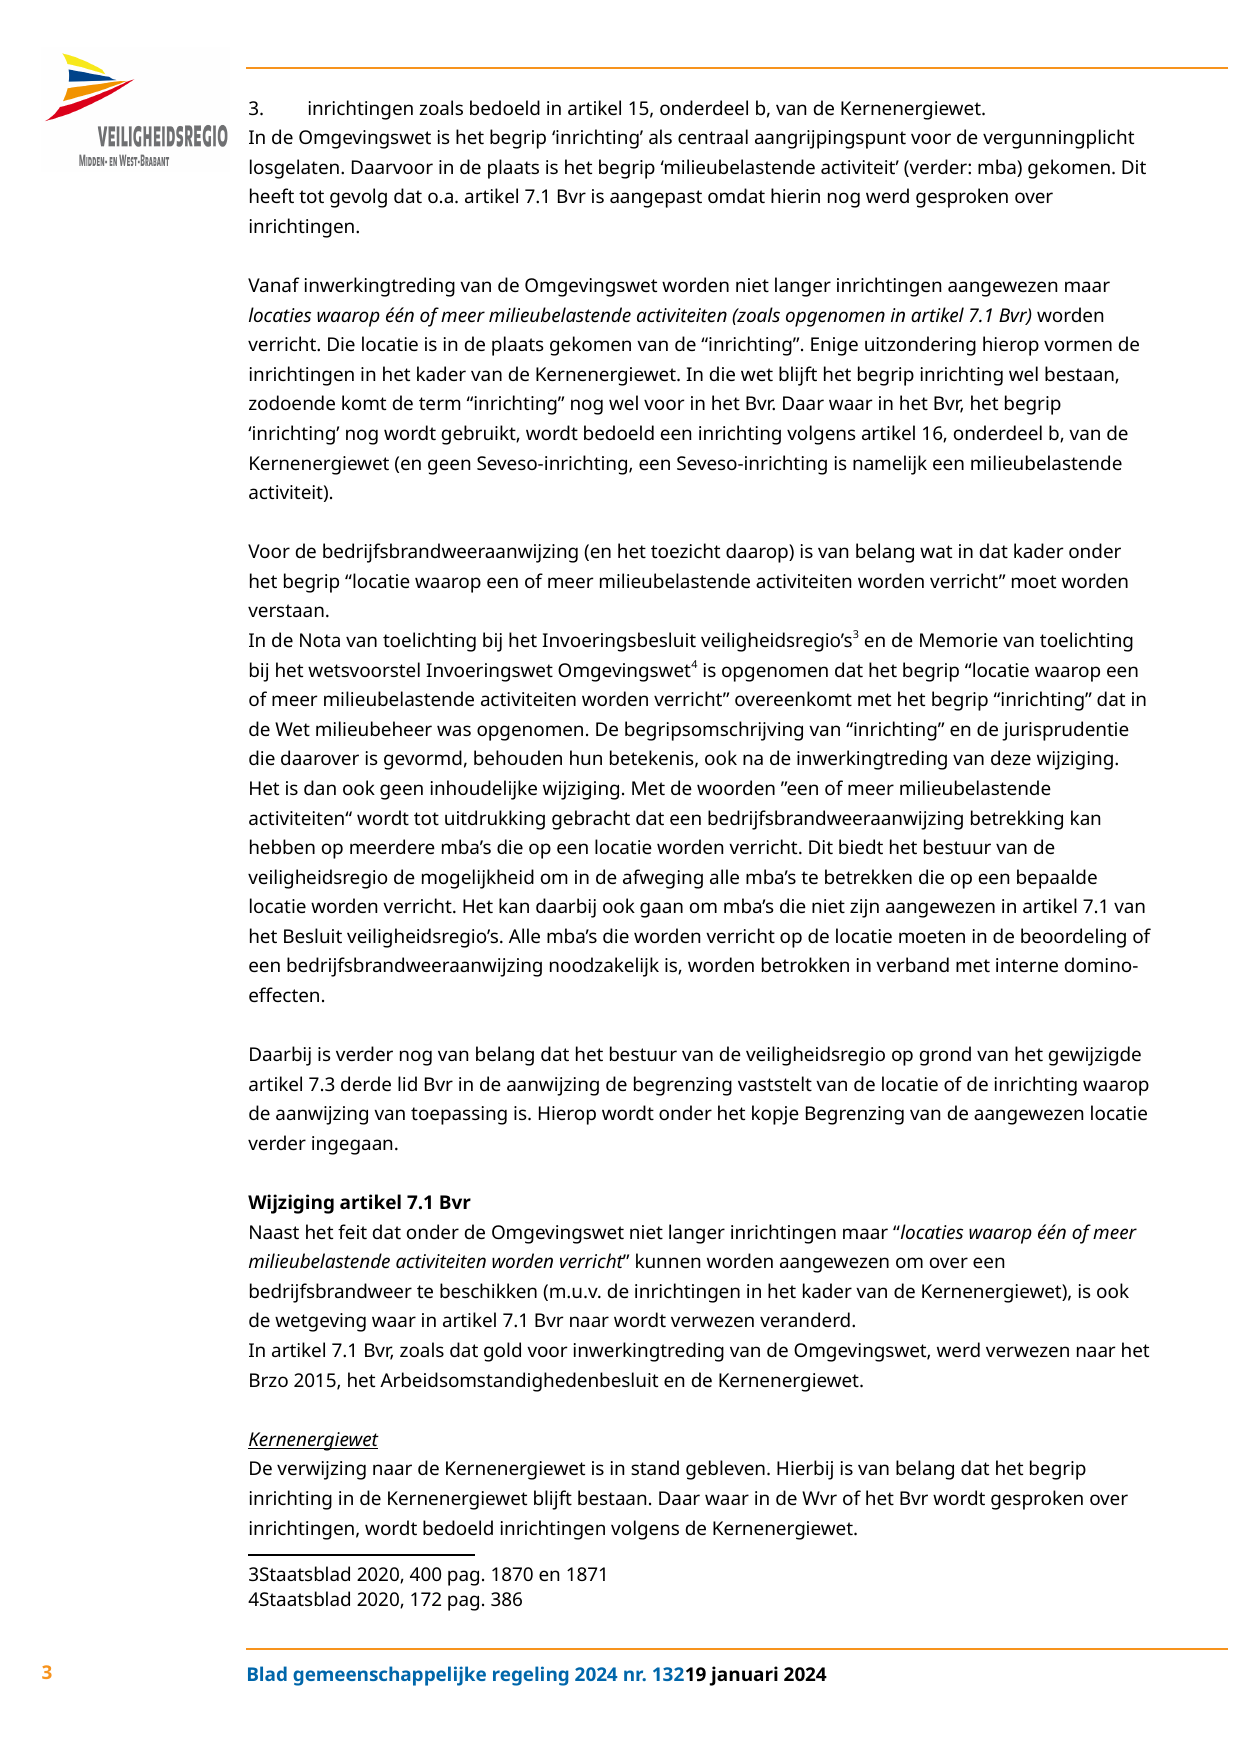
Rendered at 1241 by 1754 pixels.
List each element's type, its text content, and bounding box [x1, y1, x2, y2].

text Staatsblad 2020, 400 pag. 1870 en 1871 [248, 1561, 1152, 1586]
text Kernenergiewet [248, 1426, 1152, 1452]
text Wijziging artikel 7.1 Bvr [248, 1189, 1152, 1215]
picture [41, 47, 231, 172]
text In de Nota van toelichting bij het Invoeringsbesluit veiligheidsregio’s en de Memorie van toelichting bij het wetsvoorstel Invoeringswet Omgevingswet is opgenomen dat het begrip “locatie waarop een of meer milieubelastende activiteiten worden verricht” overeenkomt met het begrip “inrichting” dat in de Wet milieubeheer was opgenomen. De begripsomschrijving van “inrichting” en de jurisprudentie die daarover is gevormd, behouden hun betekenis, ook na de inwerkingtreding van deze wijziging. Het is dan ook geen inhoudelijke wijziging. Met de woorden ”een of meer milieubelastende activiteiten“ wordt tot uitdrukking gebracht dat een bedrijfsbrandweeraanwijzing betrekking kan hebben op meerdere mba’s die op een locatie worden verricht. Dit biedt het bestuur van de veiligheidsregio de mogelijkheid om in de afweging alle mba’s te betrekken die op een bepaalde locatie worden verricht. Het kan daarbij ook gaan om mba’s die niet zijn aangewezen in artikel 7.1 van het Besluit veiligheidsregio’s. Alle mba’s die worden verricht op de locatie moeten in de beoordeling of een bedrijfsbrandweeraanwijzing noodzakelijk is, worden betrokken in verband met interne domino-effecten. [248, 627, 1152, 1008]
text Naast het feit dat onder de Omgevingswet niet langer inrichtingen maar “locaties waarop één of meer milieubelastende activiteiten worden verricht” kunnen worden aangewezen om over een bedrijfsbrandweer te beschikken (m.u.v. de inrichtingen in het kader van de Kernenergiewet), is ook de wetgeving waar in artikel 7.1 Bvr naar wordt verwezen veranderd. [248, 1219, 1152, 1333]
text Vanaf inwerkingtreding van de Omgevingswet worden niet langer inrichtingen aangewezen maar locaties waarop één of meer milieubelastende activiteiten (zoals opgenomen in artikel 7.1 Bvr) worden verricht. Die locatie is in de plaats gekomen van de “inrichting”. Enige uitzondering hierop vormen de inrichtingen in het kader van de Kernenergiewet. In die wet blijft het begrip inrichting wel bestaan, zodoende komt de term “inrichting” nog wel voor in het Bvr. Daar waar in het Bvr, het begrip ‘inrichting’ nog wordt gebruikt, wordt bedoeld een inrichting volgens artikel 16, onderdeel b, van de Kernenergiewet (en geen Seveso-inrichting, een Seveso-inrichting is namelijk een milieubelastende activiteit). [248, 272, 1152, 505]
list inrichtingen zoals bedoeld in artikel 15, onderdeel b, van de Kernenergiewet. [248, 95, 1152, 121]
text Daarbij is verder nog van belang dat het bestuur van de veiligheidsregio op grond van het gewijzigde artikel 7.3 derde lid Bvr in de aanwijzing de begrenzing vaststelt van de locatie of de inrichting waarop de aanwijzing van toepassing is. Hierop wordt onder het kopje Begrenzing van de aangewezen locatie verder ingegaan. [248, 1041, 1152, 1156]
text In de Omgevingswet is het begrip ‘inrichting’ als centraal aangrijpingspunt voor de vergunningplicht losgelaten. Daarvoor in de plaats is het begrip ‘milieubelastende activiteit’ (verder: mba) gekomen. Dit heeft tot gevolg dat o.a. artikel 7.1 Bvr is aangepast omdat hierin nog werd gesproken over inrichtingen. [248, 124, 1152, 239]
text Staatsblad 2020, 172 pag. 386 [248, 1586, 1152, 1612]
text Voor de bedrijfsbrandweeraanwijzing (en het toezicht daarop) is van belang wat in dat kader onder het begrip “locatie waarop een of meer milieubelastende activiteiten worden verricht” moet worden verstaan. [248, 538, 1152, 623]
text De verwijzing naar de Kernenergiewet is in stand gebleven. Hierbij is van belang dat het begrip inrichting in de Kernenergiewet blijft bestaan. Daar waar in de Wvr of het Bvr wordt gesproken over inrichtingen, wordt bedoeld inrichtingen volgens de Kernenergiewet. [248, 1456, 1152, 1541]
text In artikel 7.1 Bvr, zoals dat gold voor inwerkingtreding van de Omgevingswet, werd verwezen naar het Brzo 2015, het Arbeidsomstandighedenbesluit en de Kernenergiewet. [248, 1337, 1152, 1393]
